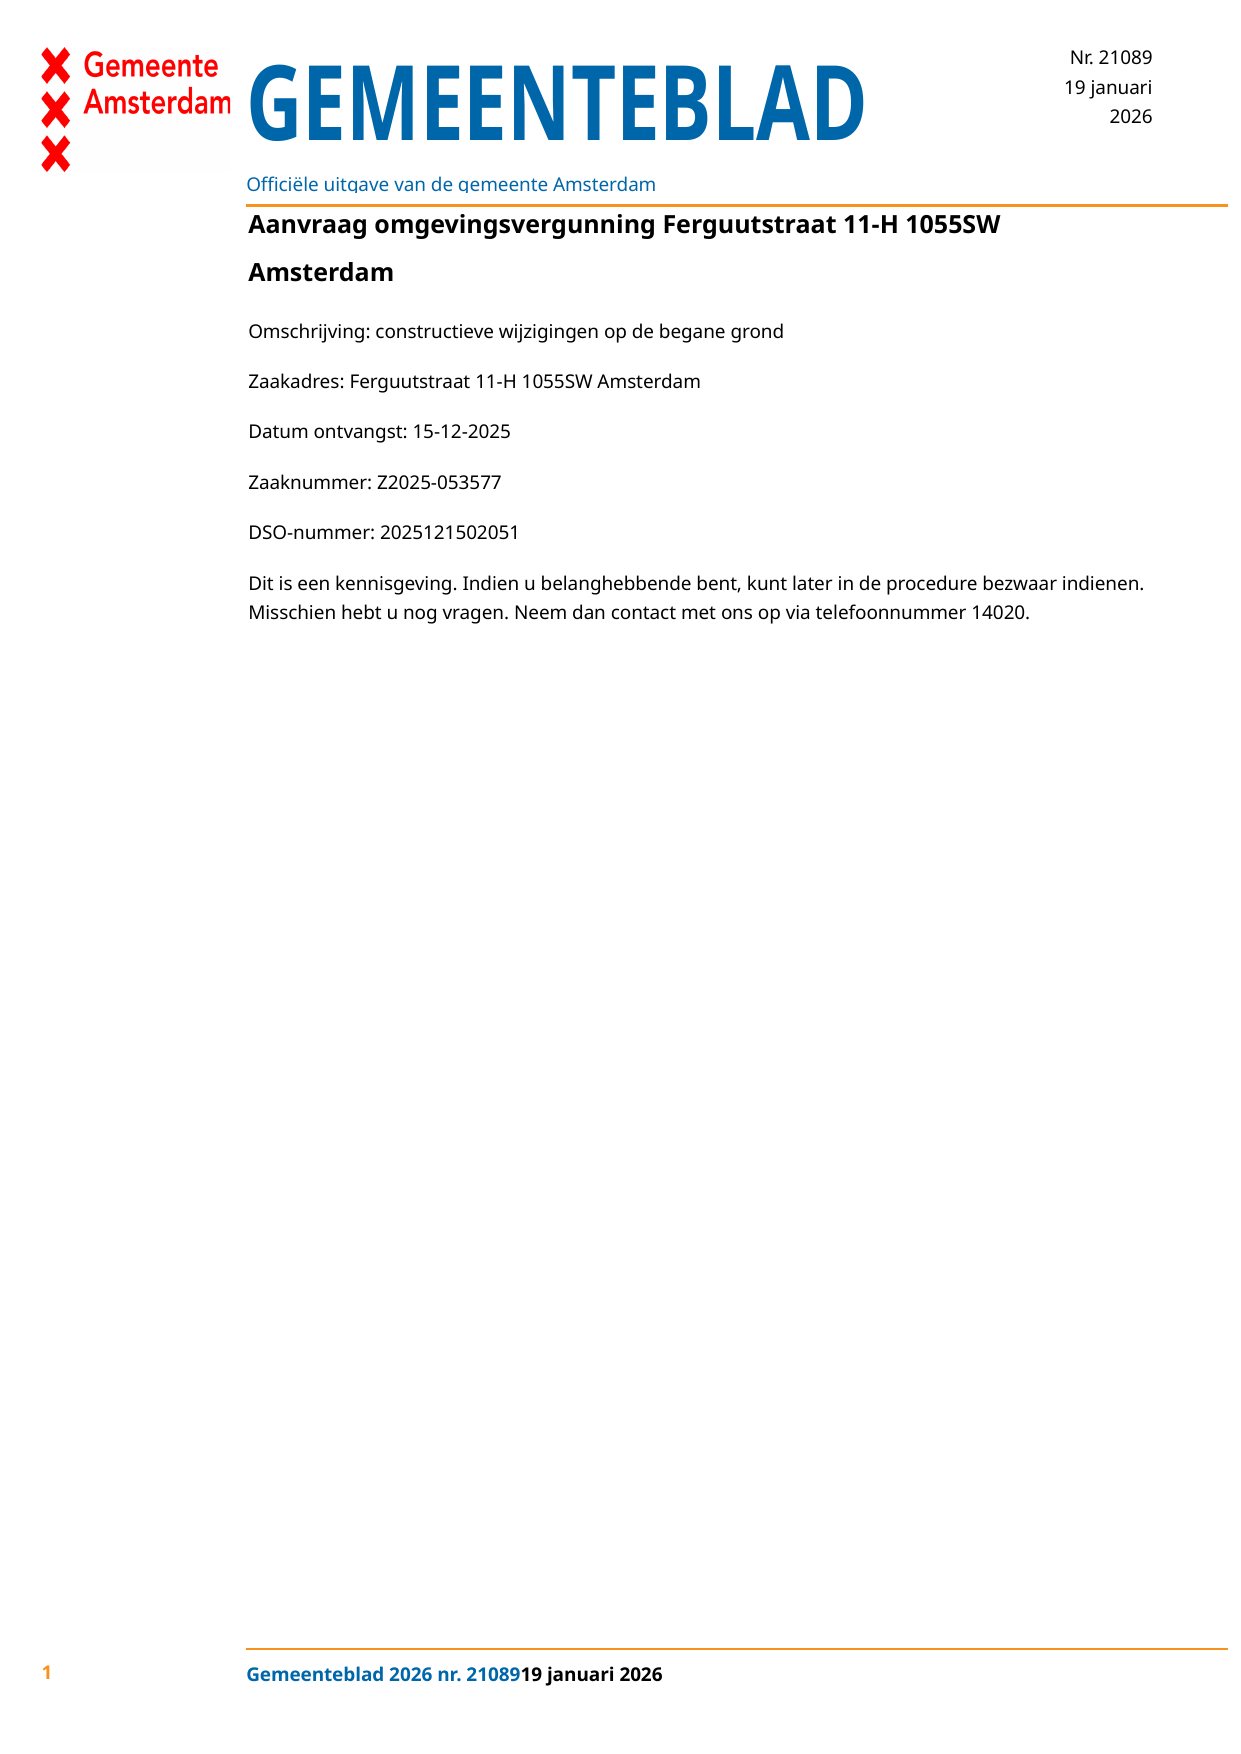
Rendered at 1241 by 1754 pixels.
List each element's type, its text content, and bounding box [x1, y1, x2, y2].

text Omschrijving: constructieve wijzigingen op de begane grond [248, 318, 1152, 344]
text Datum ontvangst: 15-12-2025 [248, 419, 1152, 444]
picture [41, 47, 231, 172]
text Aanvraag omgevingsvergunning Ferguutstraat 11-H 1055SW Amsterdam [248, 207, 1152, 288]
text Zaaknummer: Z2025-053577 [248, 469, 1152, 495]
text Dit is een kennisgeving. Indien u belanghebbende bent, kunt later in de procedure bezwaar indienen. Misschien hebt u nog vragen. Neem dan contact met ons op via telefoonnummer 14020. [248, 570, 1152, 625]
text Zaakadres: Ferguutstraat 11-H 1055SW Amsterdam [248, 368, 1152, 394]
text DSO-nummer: 2025121502051 [248, 519, 1152, 545]
